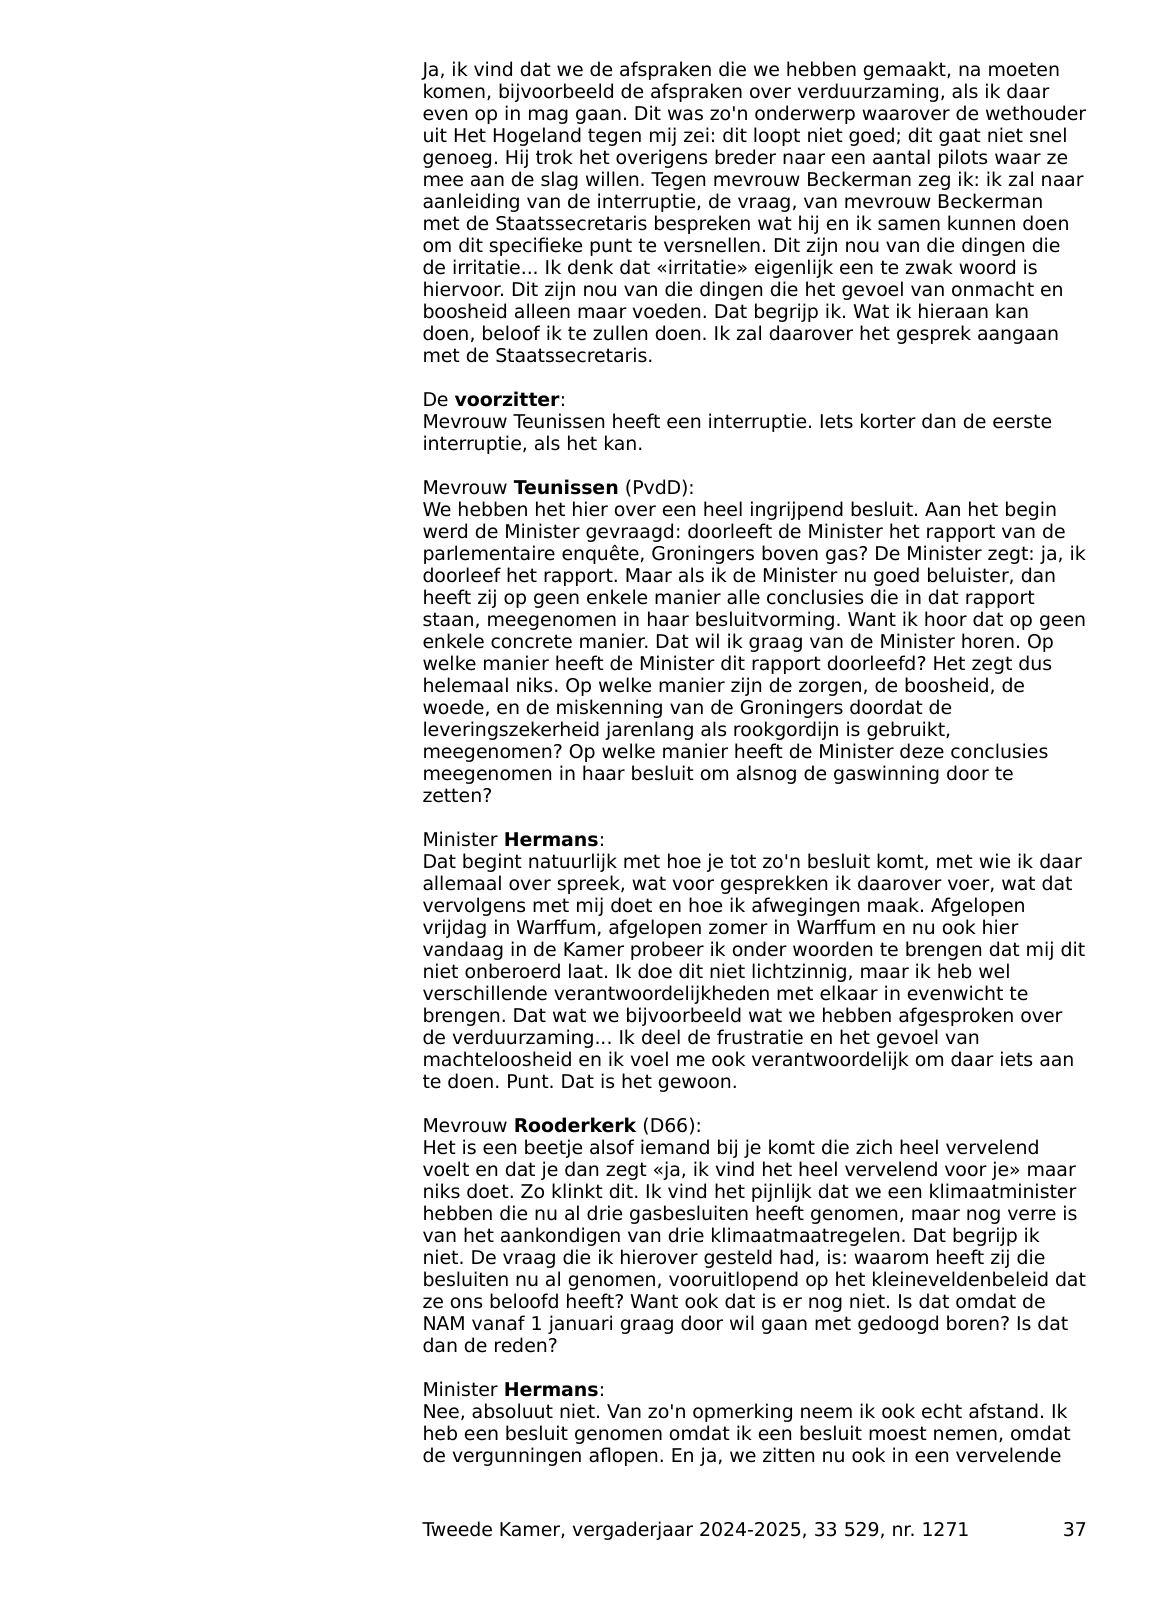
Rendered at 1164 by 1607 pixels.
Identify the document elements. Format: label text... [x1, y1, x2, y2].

text Het is een beetje alsof iemand bij je komt die zich heel vervelend voelt en dat je dan zegt «ja, ik vind het heel vervelend voor je» maar niks doet. Zo klinkt dit. Ik vind het pijnlijk dat we een klimaatminister hebben die nu al drie gasbesluiten heeft genomen, maar nog verre is van het aankondigen van drie klimaatmaatregelen. Dat begrijp ik niet. De vraag die ik hierover gesteld had, is: waarom heeft zij die besluiten nu al genomen, vooruitlopend op het kleineveldenbeleid dat ze ons beloofd heeft? Want ook dat is er nog niet. Is dat omdat de NAM vanaf 1 januari graag door wil gaan met gedoogd boren? Is dat dan de reden? [422, 1137, 1087, 1357]
text Mevrouw Teunissen (PvdD): [422, 477, 1087, 499]
text We hebben het hier over een heel ingrijpend besluit. Aan het begin werd de Minister gevraagd: doorleeft de Minister het rapport van de parlementaire enquête, Groningers boven gas? De Minister zegt: ja, ik doorleef het rapport. Maar als ik de Minister nu goed beluister, dan heeft zij op geen enkele manier alle conclusies die in dat rapport staan, meegenomen in haar besluitvorming. Want ik hoor dat op geen enkele concrete manier. Dat wil ik graag van de Minister horen. Op welke manier heeft de Minister dit rapport doorleefd? Het zegt dus helemaal niks. Op welke manier zijn de zorgen, de boosheid, de woede, en de miskenning van de Groningers doordat de leveringszekerheid jarenlang als rookgordijn is gebruikt, meegenomen? Op welke manier heeft de Minister deze conclusies meegenomen in haar besluit om alsnog de gaswinning door te zetten? [422, 499, 1087, 807]
text Ja, ik vind dat we de afspraken die we hebben gemaakt, na moeten komen, bijvoorbeeld de afspraken over verduurzaming, als ik daar even op in mag gaan. Dit was zo'n onderwerp waarover de wethouder uit Het Hogeland tegen mij zei: dit loopt niet goed; dit gaat niet snel genoeg. Hij trok het overigens breder naar een aantal pilots waar ze mee aan de slag willen. Tegen mevrouw Beckerman zeg ik: ik zal naar aanleiding van de interruptie, de vraag, van mevrouw Beckerman met de Staatssecretaris bespreken wat hij en ik samen kunnen doen om dit specifieke punt te versnellen. Dit zijn nou van die dingen die de irritatie... Ik denk dat «irritatie» eigenlijk een te zwak woord is hiervoor. Dit zijn nou van die dingen die het gevoel van onmacht en boosheid alleen maar voeden. Dat begrijp ik. Wat ik hieraan kan doen, beloof ik te zullen doen. Ik zal daarover het gesprek aangaan met de Staatssecretaris. [422, 59, 1087, 367]
text Minister Hermans: [422, 829, 1087, 851]
text Mevrouw Teunissen heeft een interruptie. Iets korter dan de eerste interruptie, als het kan. [422, 411, 1087, 455]
text Dat begint natuurlijk met hoe je tot zo'n besluit komt, met wie ik daar allemaal over spreek, wat voor gesprekken ik daarover voer, wat dat vervolgens met mij doet en hoe ik afwegingen maak. Afgelopen vrijdag in Warffum, afgelopen zomer in Warffum en nu ook hier vandaag in de Kamer probeer ik onder woorden te brengen dat mij dit niet onberoerd laat. Ik doe dit niet lichtzinnig, maar ik heb wel verschillende verantwoordelijkheden met elkaar in evenwicht te brengen. Dat wat we bijvoorbeeld wat we hebben afgesproken over de verduurzaming... Ik deel de frustratie en het gevoel van machteloosheid en ik voel me ook verantwoordelijk om daar iets aan te doen. Punt. Dat is het gewoon. [422, 851, 1087, 1093]
text Mevrouw Rooderkerk (D66): [422, 1115, 1087, 1137]
text Minister Hermans: [422, 1379, 1087, 1401]
text De voorzitter: [422, 389, 1087, 411]
text Nee, absoluut niet. Van zo'n opmerking neem ik ook echt afstand. Ik heb een besluit genomen omdat ik een besluit moest nemen, omdat de vergunningen aflopen. En ja, we zitten nu ook in een vervelende [422, 1401, 1087, 1467]
